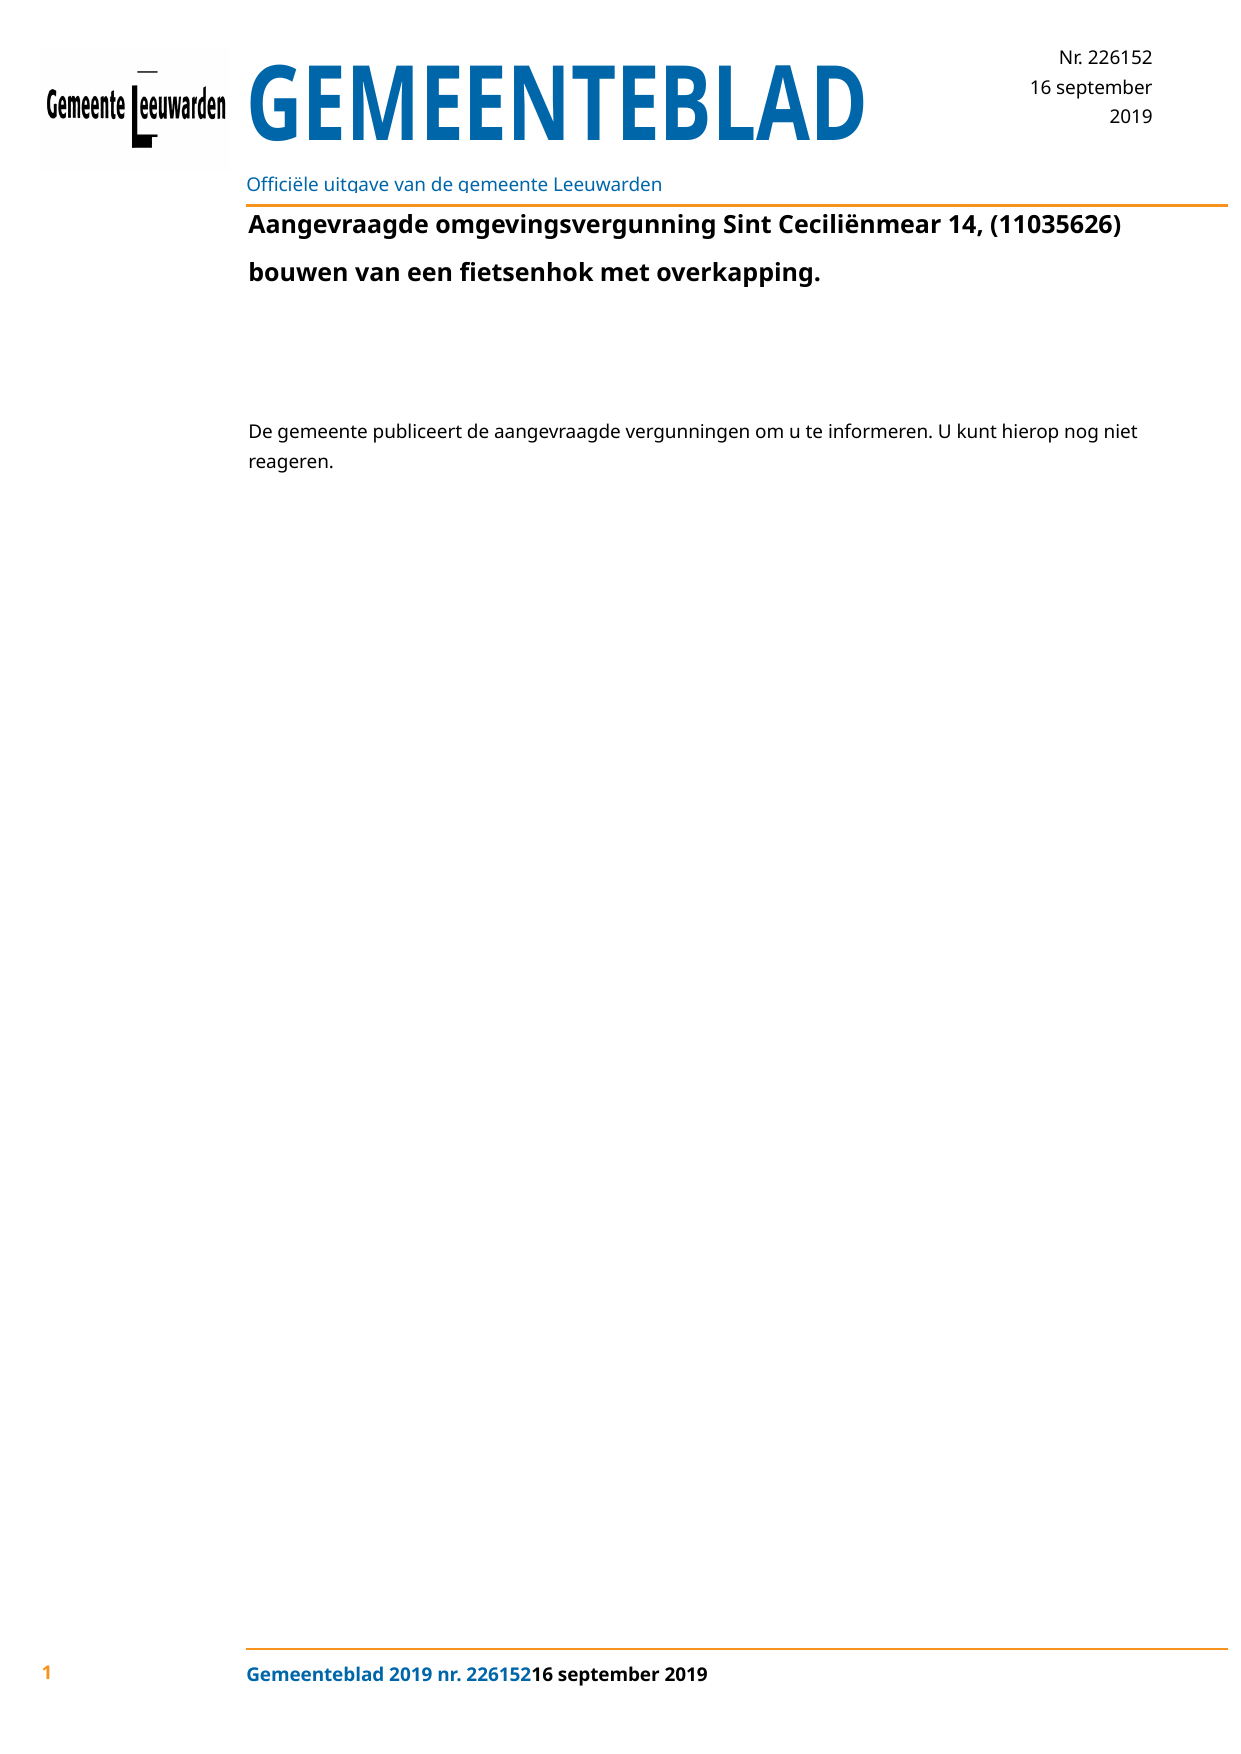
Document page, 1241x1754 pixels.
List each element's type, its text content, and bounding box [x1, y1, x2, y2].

text Aangevraagde omgevingsvergunning Sint Ceciliënmear 14, (11035626) bouwen van een fietsenhok met overkapping. [248, 207, 1152, 288]
picture [41, 47, 231, 172]
text De gemeente publiceert de aangevraagde vergunningen om u te informeren. U kunt hierop nog niet reageren. [248, 419, 1152, 474]
